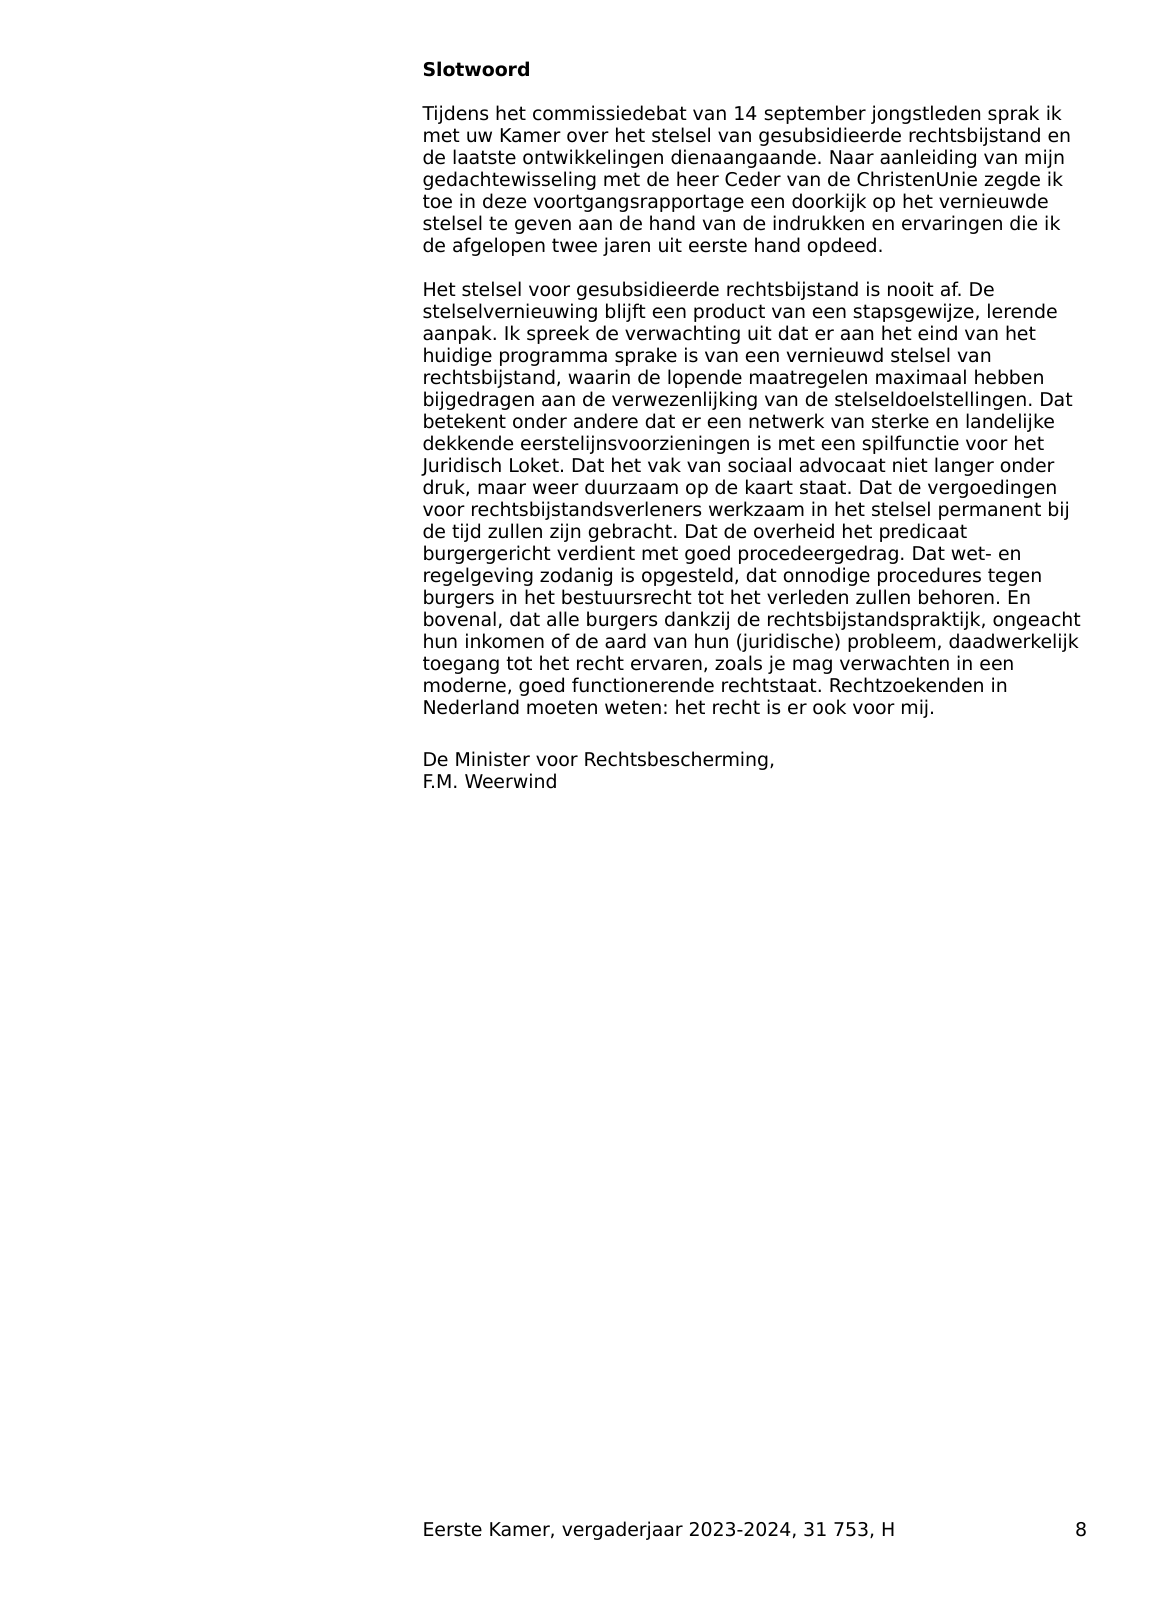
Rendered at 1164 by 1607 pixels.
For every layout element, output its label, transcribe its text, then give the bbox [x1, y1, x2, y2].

text Tijdens het commissiedebat van 14 september jongstleden sprak ik met uw Kamer over het stelsel van gesubsidieerde rechtsbijstand en de laatste ontwikkelingen dienaangaande. Naar aanleiding van mijn gedachtewisseling met de heer Ceder van de ChristenUnie zegde ik toe in deze voortgangsrapportage een doorkijk op het vernieuwde stelsel te geven aan de hand van de indrukken en ervaringen die ik de afgelopen twee jaren uit eerste hand opdeed. [422, 103, 1087, 257]
text De Minister voor Rechtsbescherming, F.M. Weerwind [422, 749, 1087, 793]
text Het stelsel voor gesubsidieerde rechtsbijstand is nooit af. De stelselvernieuwing blijft een product van een stapsgewijze, lerende aanpak. Ik spreek de verwachting uit dat er aan het eind van het huidige programma sprake is van een vernieuwd stelsel van rechtsbijstand, waarin de lopende maatregelen maximaal hebben bijgedragen aan de verwezenlijking van de stelseldoelstellingen. Dat betekent onder andere dat er een netwerk van sterke en landelijke dekkende eerstelijnsvoorzieningen is met een spilfunctie voor het Juridisch Loket. Dat het vak van sociaal advocaat niet langer onder druk, maar weer duurzaam op de kaart staat. Dat de vergoedingen voor rechtsbijstandsverleners werkzaam in het stelsel permanent bij de tijd zullen zijn gebracht. Dat de overheid het predicaat burgergericht verdient met goed procedeergedrag. Dat wet- en regelgeving zodanig is opgesteld, dat onnodige procedures tegen burgers in het bestuursrecht tot het verleden zullen behoren. En bovenal, dat alle burgers dankzij de rechtsbijstandspraktijk, ongeacht hun inkomen of de aard van hun (juridische) probleem, daadwerkelijk toegang tot het recht ervaren, zoals je mag verwachten in een moderne, goed functionerende rechtstaat. Rechtzoekenden in Nederland moeten weten: het recht is er ook voor mij. [422, 279, 1087, 719]
subtitle Slotwoord [422, 59, 1087, 81]
